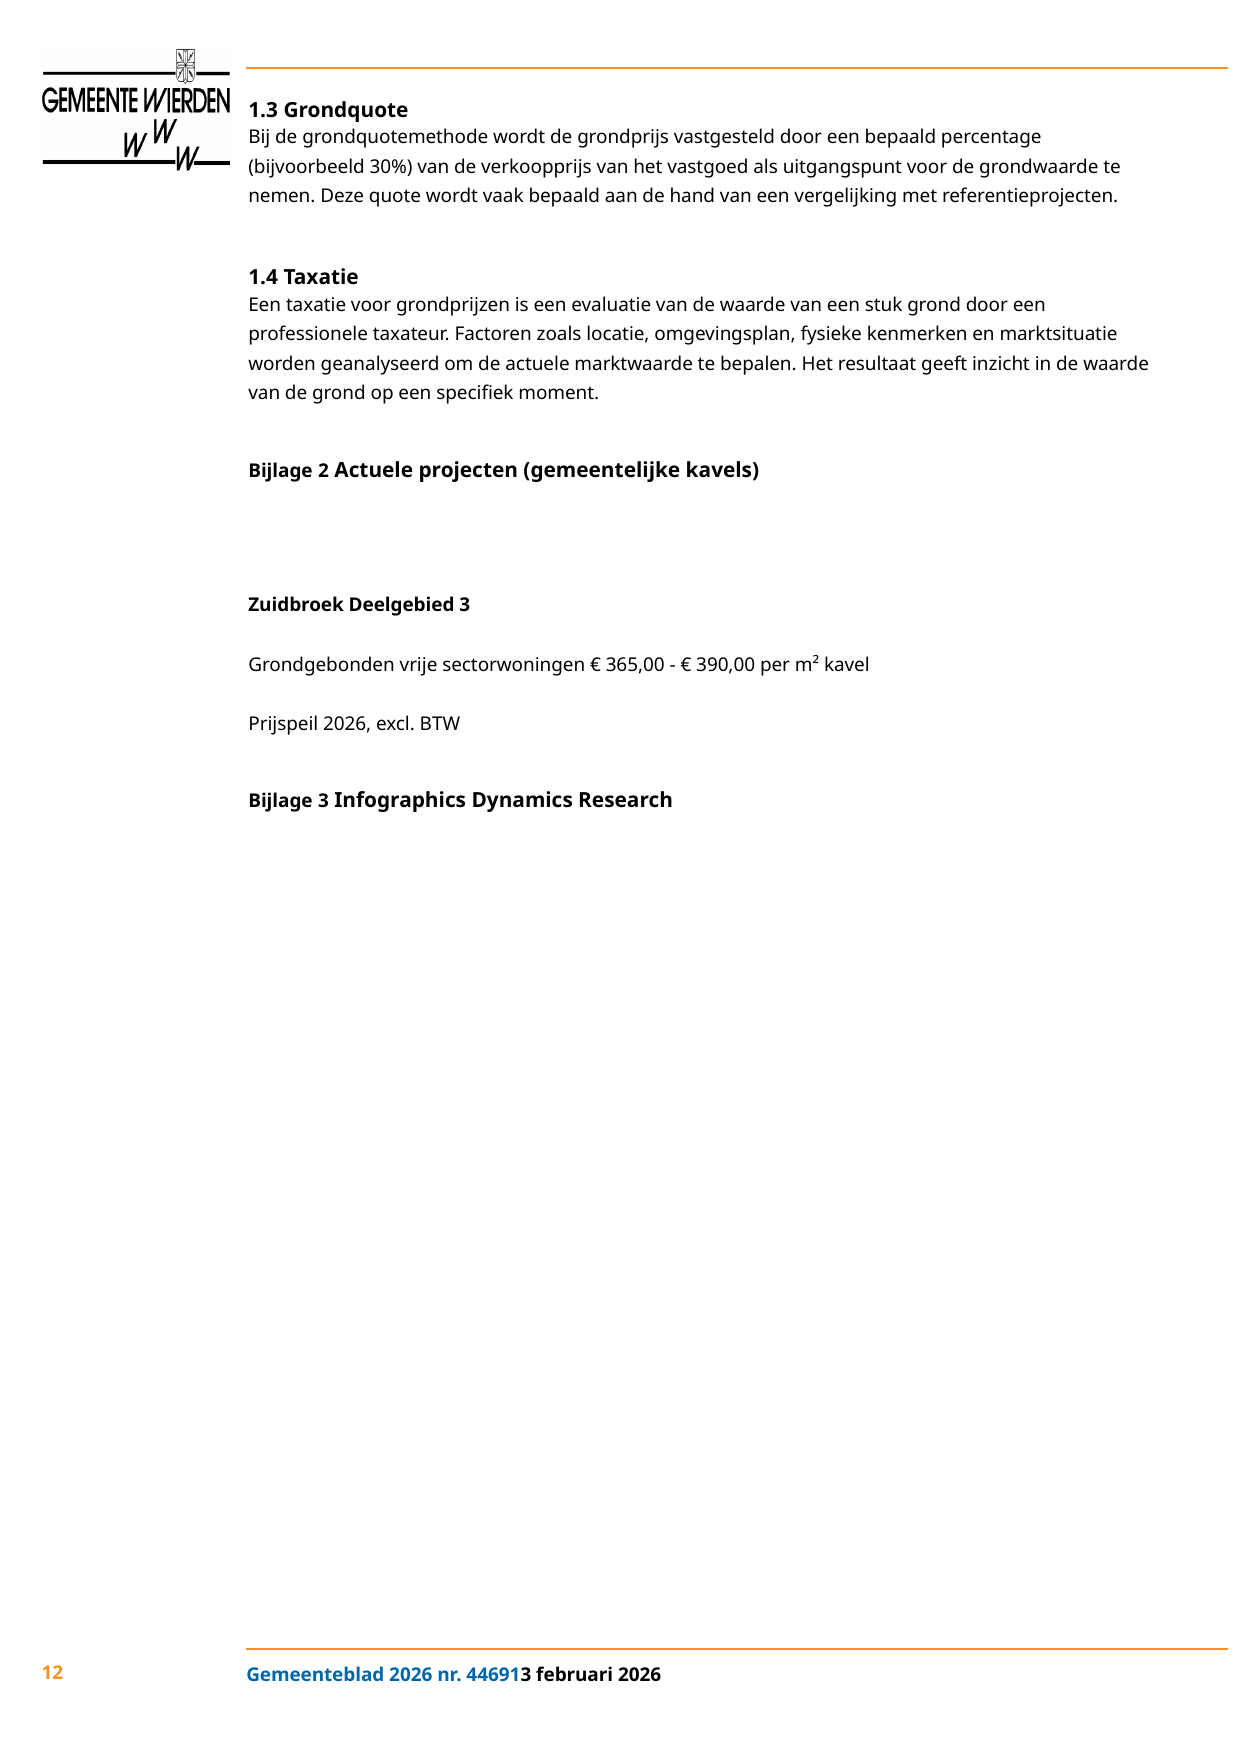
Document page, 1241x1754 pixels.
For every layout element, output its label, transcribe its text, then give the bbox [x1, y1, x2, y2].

text Prijspeil 2026, excl. BTW [248, 710, 1152, 736]
text Bijlage 3 Infographics Dynamics Research [248, 785, 1152, 814]
text Een taxatie voor grondprijzen is een evaluatie van de waarde van een stuk grond door een professionele taxateur. Factoren zoals locatie, omgevingsplan, fysieke kenmerken en marktsituatie worden geanalyseerd om de actuele marktwaarde te bepalen. Het resultaat geeft inzicht in de waarde van de grond op een specifiek moment. [248, 291, 1152, 405]
text Bijlage 2 Actuele projecten (gemeentelijke kavels) [248, 455, 1152, 483]
text 1.4 Taxatie [248, 262, 1152, 291]
picture [41, 47, 231, 172]
text Grondgebonden vrije sectorwoningen € 365,00 - € 390,00 per m² kavel [248, 651, 1152, 677]
text Bij de grondquotemethode wordt de grondprijs vastgesteld door een bepaald percentage (bijvoorbeeld 30%) van de verkoopprijs van het vastgoed als uitgangspunt voor de grondwaarde te nemen. Deze quote wordt vaak bepaald aan de hand van een vergelijking met referentieprojecten. [248, 123, 1152, 208]
text Zuidbroek Deelgebied 3 [248, 592, 1152, 617]
text 1.3 Grondquote [248, 95, 1152, 123]
